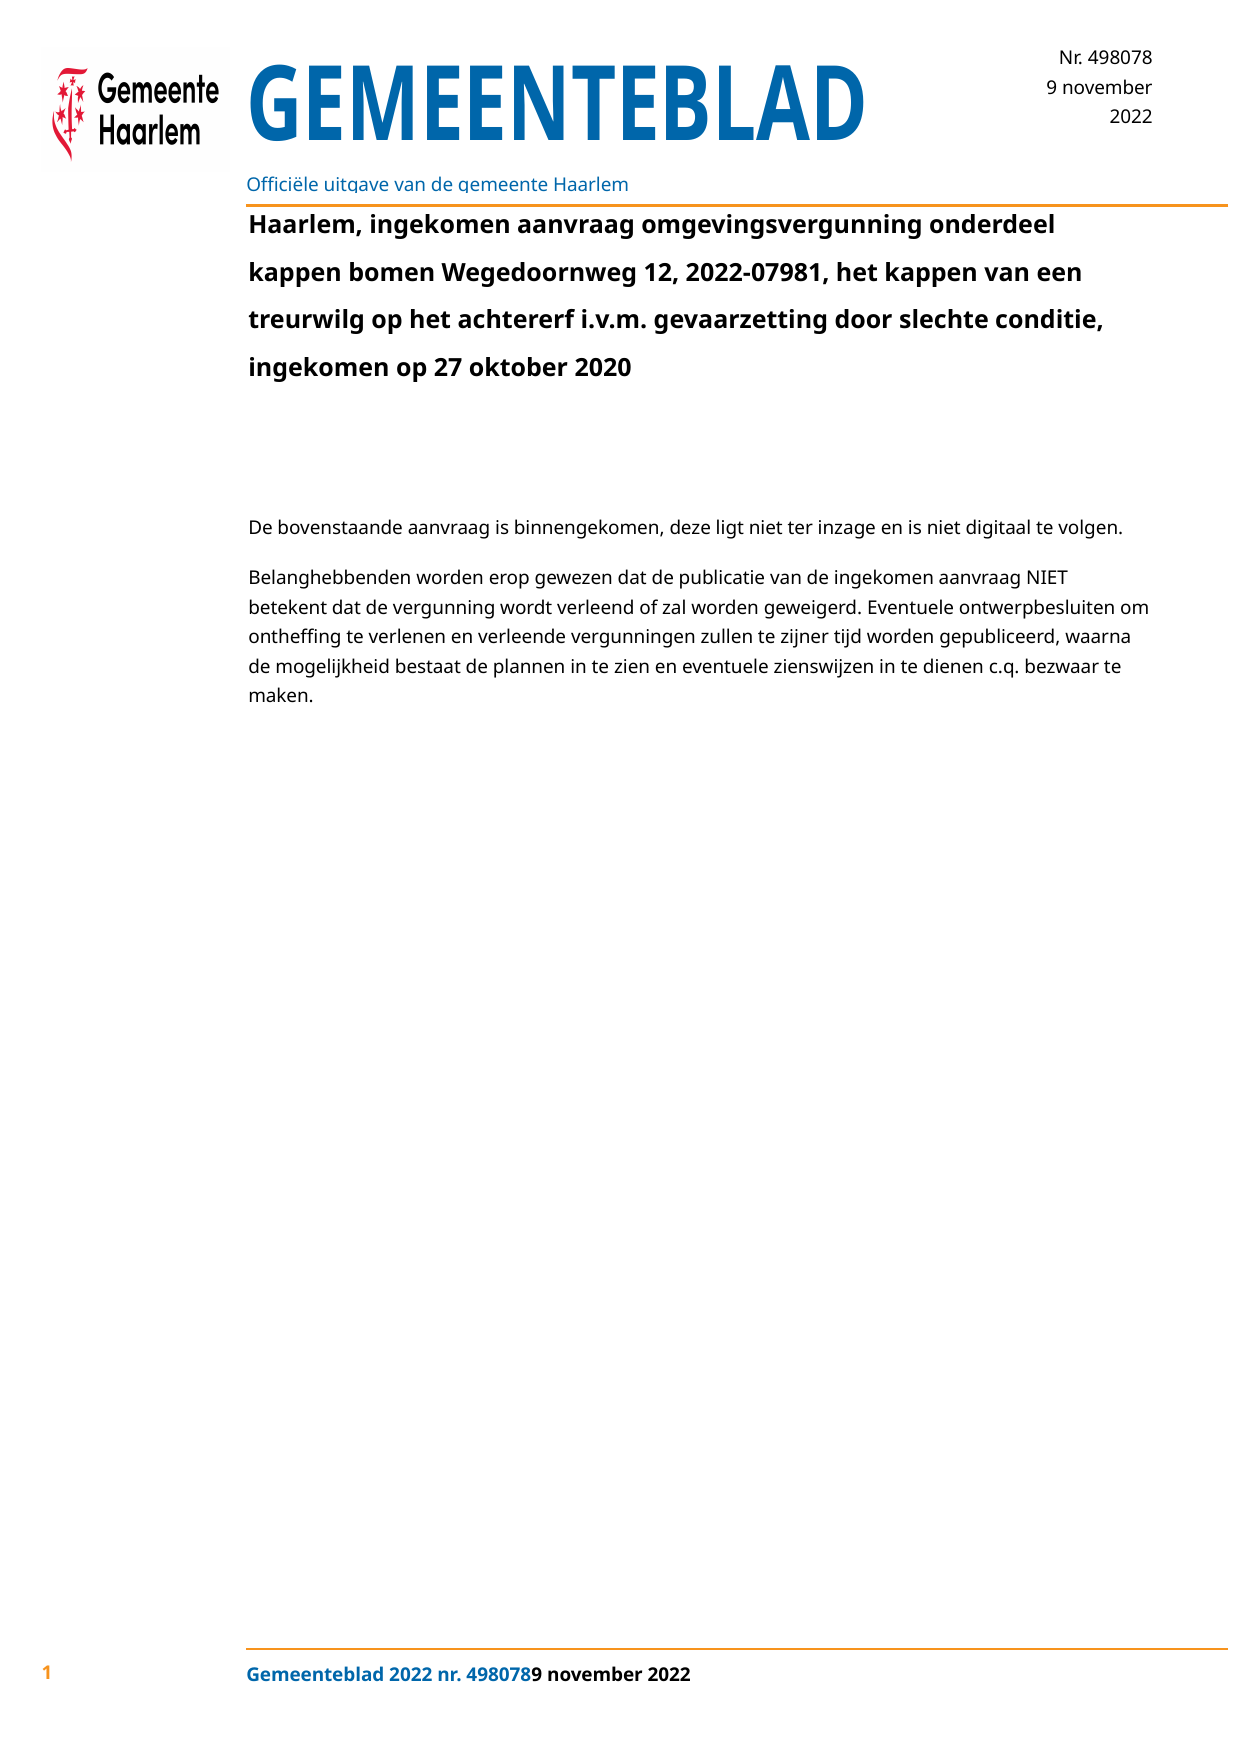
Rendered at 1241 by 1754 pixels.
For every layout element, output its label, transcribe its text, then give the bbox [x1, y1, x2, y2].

text Belanghebbenden worden erop gewezen dat de publicatie van de ingekomen aanvraag NIET betekent dat de vergunning wordt verleend of zal worden geweigerd. Eventuele ontwerpbesluiten om ontheffing te verlenen en verleende vergunningen zullen te zijner tijd worden gepubliceerd, waarna de mogelijkheid bestaat de plannen in te zien en eventuele zienswijzen in te dienen c.q. bezwaar te maken. [248, 564, 1152, 708]
picture [41, 47, 231, 172]
text De bovenstaande aanvraag is binnengekomen, deze ligt niet ter inzage en is niet digitaal te volgen. [248, 514, 1152, 540]
text Haarlem, ingekomen aanvraag omgevingsvergunning onderdeel kappen bomen Wegedoornweg 12, 2022-07981, het kappen van een treurwilg op het achtererf i.v.m. gevaarzetting door slechte conditie, ingekomen op 27 oktober 2020 [248, 207, 1152, 384]
